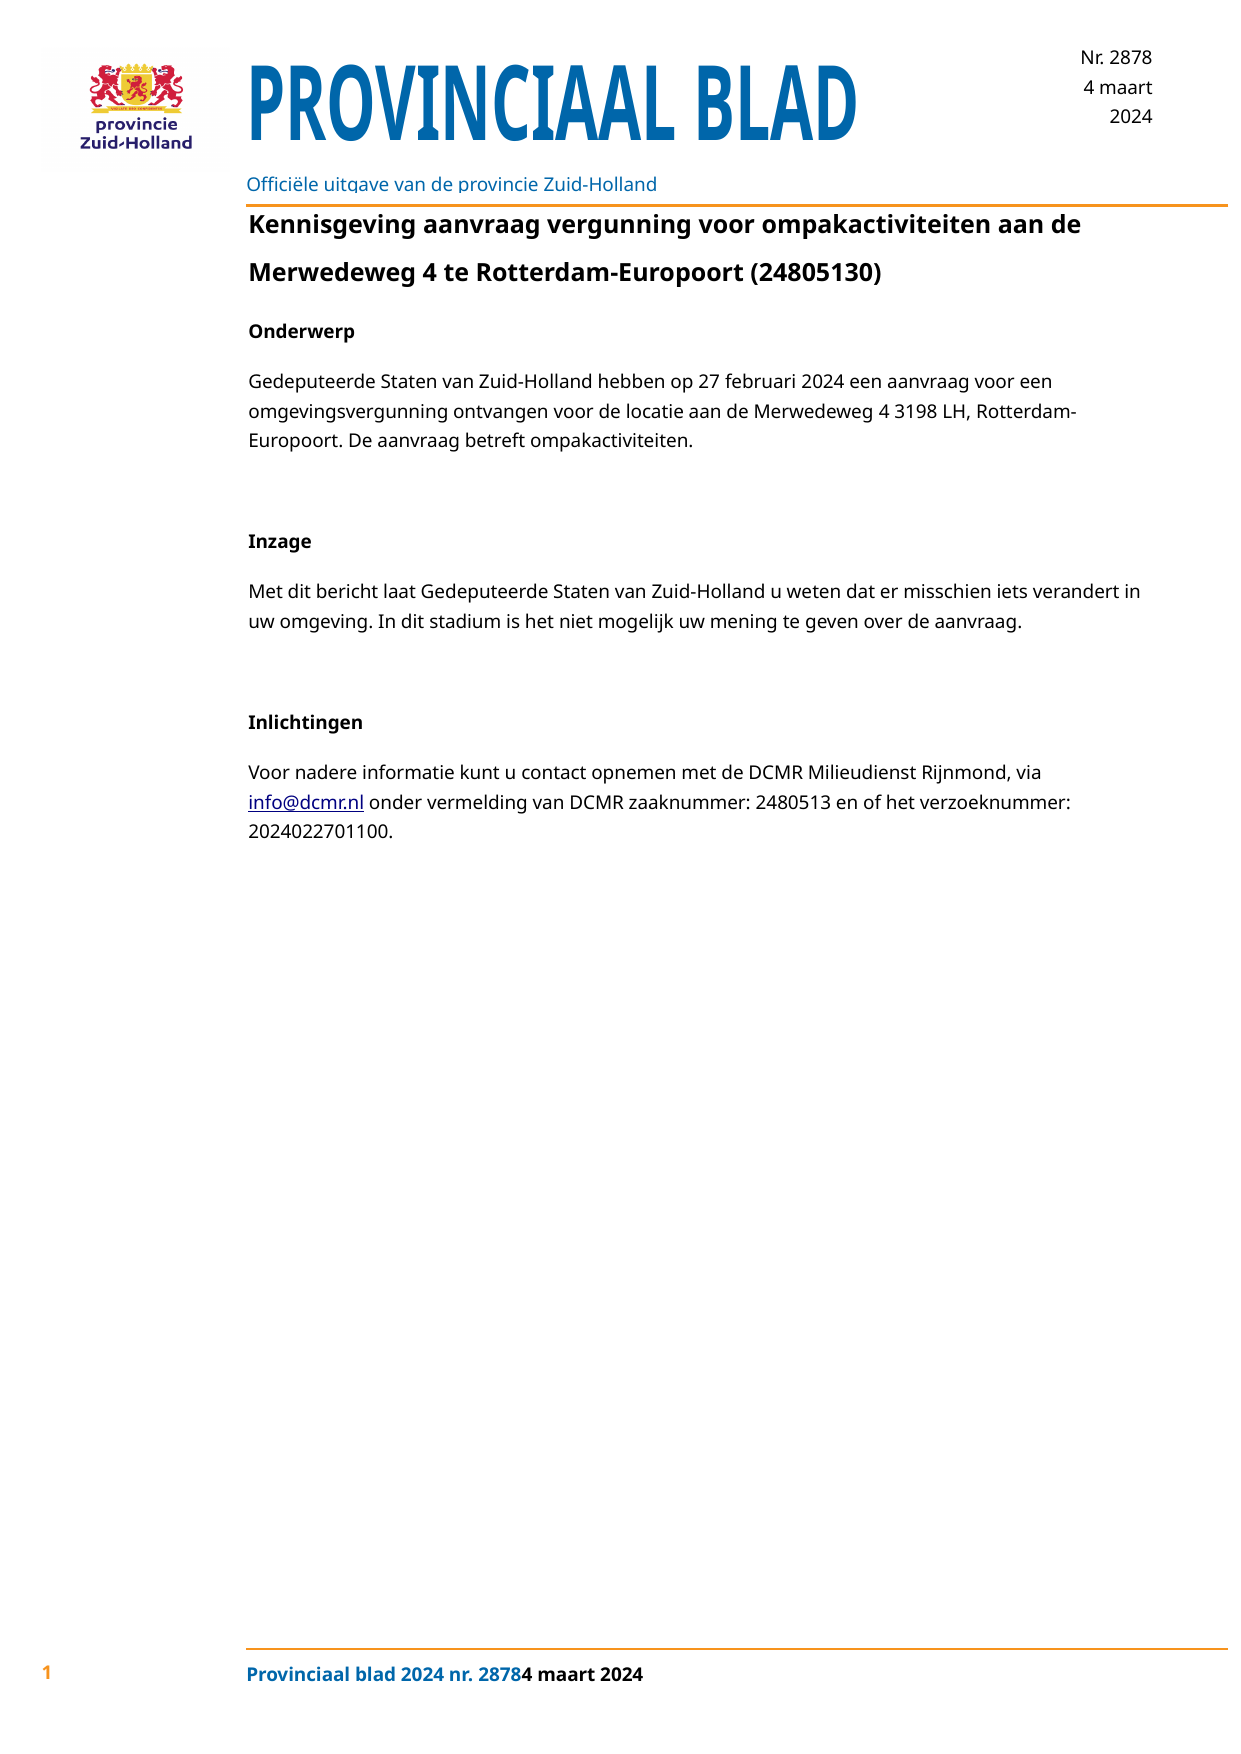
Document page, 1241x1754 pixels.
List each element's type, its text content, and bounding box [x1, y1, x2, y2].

picture [41, 47, 231, 172]
text Onderwerp [248, 318, 1152, 344]
text Inlichtingen [248, 709, 1152, 735]
text Kennisgeving aanvraag vergunning voor ompakactiviteiten aan de Merwedeweg 4 te Rotterdam-Europoort (24805130) [248, 207, 1152, 288]
text Inzage [248, 528, 1152, 554]
text Gedeputeerde Staten van Zuid-Holland hebben op 27 februari 2024 een aanvraag voor een omgevingsvergunning ontvangen voor de locatie aan de Merwedeweg 4 3198 LH, Rotterdam-Europoort. De aanvraag betreft ompakactiviteiten. [248, 368, 1152, 453]
text Voor nadere informatie kunt u contact opnemen met de DCMR Milieudienst Rijnmond, via info@dcmr.nl onder vermelding van DCMR zaaknummer: 2480513 en of het verzoeknummer: 2024022701100. [248, 759, 1152, 844]
text Met dit bericht laat Gedeputeerde Staten van Zuid-Holland u weten dat er misschien iets verandert in uw omgeving. In dit stadium is het niet mogelijk uw mening te geven over de aanvraag. [248, 579, 1152, 634]
